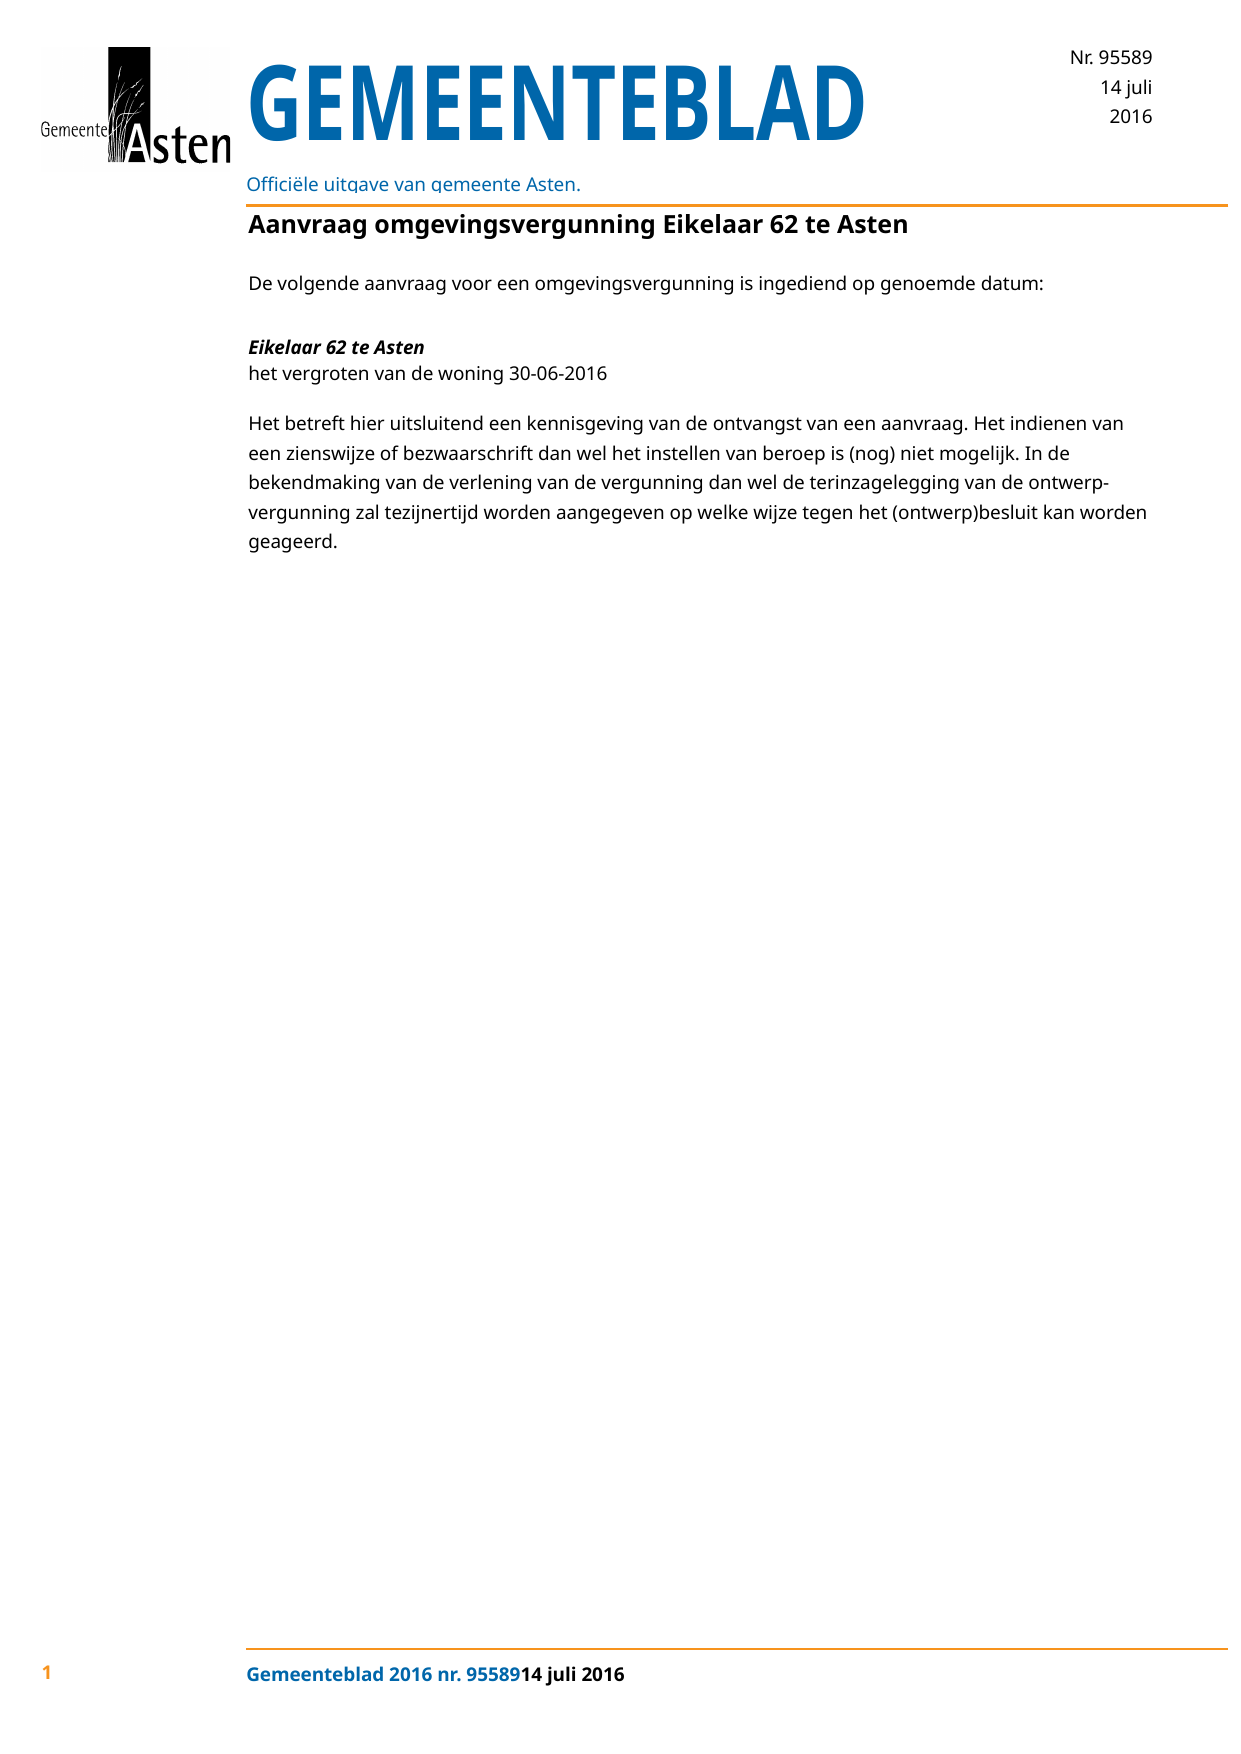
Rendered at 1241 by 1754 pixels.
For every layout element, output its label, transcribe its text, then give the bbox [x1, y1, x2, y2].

text Het betreft hier uitsluitend een kennisgeving van de ontvangst van een aanvraag. Het indienen van een zienswijze of bezwaarschrift dan wel het instellen van beroep is (nog) niet mogelijk. In de bekendmaking van de verlening van de vergunning dan wel de terinzagelegging van de ontwerp-vergunning zal tezijnertijd worden aangegeven op welke wijze tegen het (ontwerp)besluit kan worden geageerd. [248, 410, 1152, 554]
text Aanvraag omgevingsvergunning Eikelaar 62 te Asten [248, 207, 1152, 241]
text het vergroten van de woning 30-06-2016 [248, 360, 1152, 386]
text De volgende aanvraag voor een omgevingsvergunning is ingediend op genoemde datum: [248, 270, 1152, 296]
picture [41, 47, 231, 172]
text Eikelaar 62 te Asten [248, 334, 1152, 360]
